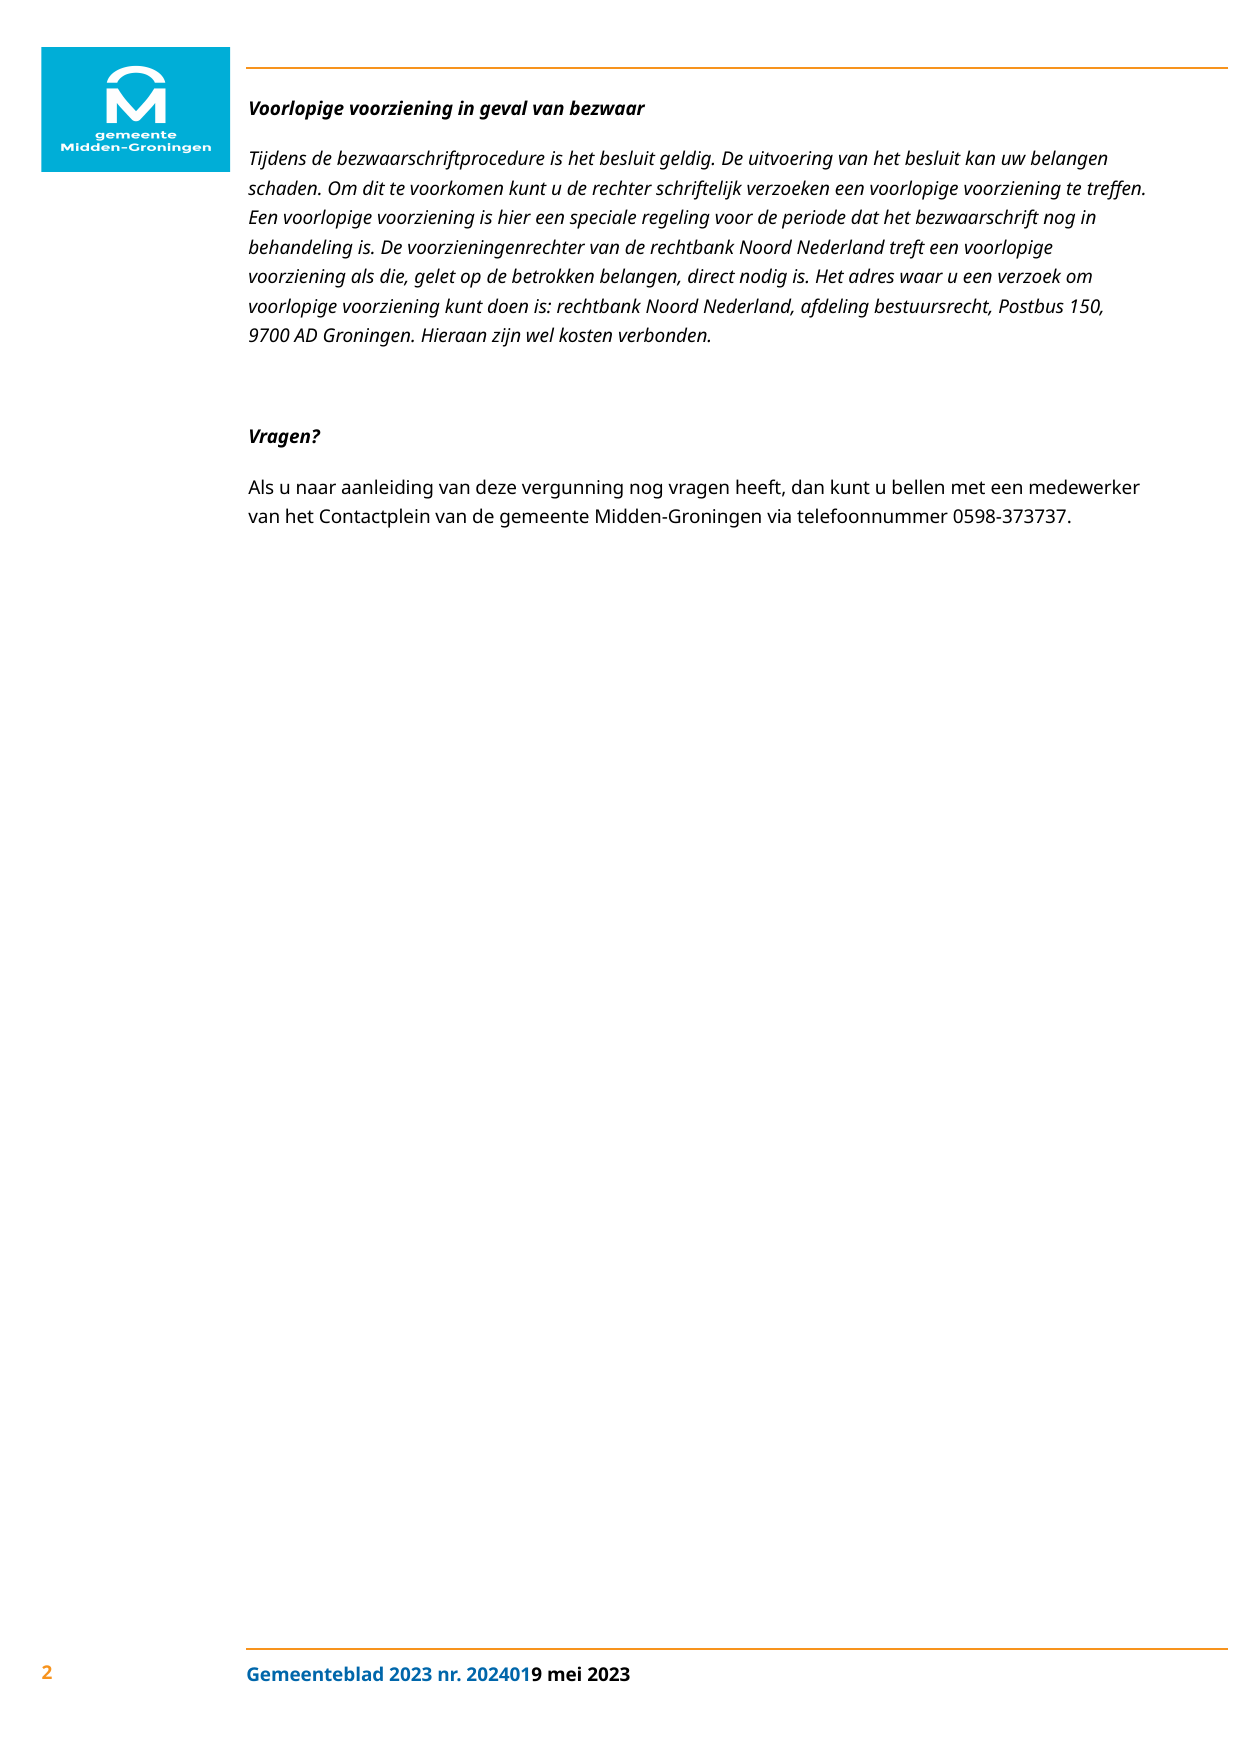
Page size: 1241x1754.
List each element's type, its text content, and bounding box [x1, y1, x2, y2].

picture [108, 66, 164, 82]
picture [107, 89, 165, 122]
text Tijdens de bezwaarschriftprocedure is het besluit geldig. De uitvoering van het besluit kan uw belangen schaden. Om dit te voorkomen kunt u de rechter schriftelijk verzoeken een voorlopige voorziening te treffen. Een voorlopige voorziening is hier een speciale regeling voor de periode dat het bezwaarschrift nog in behandeling is. De voorzieningenrechter van de rechtbank Noord Nederland treft een voorlopige voorziening als die, gelet op de betrokken belangen, direct nodig is. Het adres waar u een verzoek om voorlopige voorziening kunt doen is: rechtbank Noord Nederland, afdeling bestuursrecht, Postbus 150, 9700 AD Groningen. Hieraan zijn wel kosten verbonden. [248, 145, 1152, 348]
text Vragen? [248, 423, 1152, 449]
picture [184, 146, 190, 153]
text Als u naar aanleiding van deze vergunning nog vragen heeft, dan kunt u bellen met een medewerker van het Contactplein van de gemeente Midden-Groningen via telefoonnummer 0598-373737. [248, 474, 1152, 529]
text Voorlopige voorziening in geval van bezwaar [248, 95, 1152, 121]
